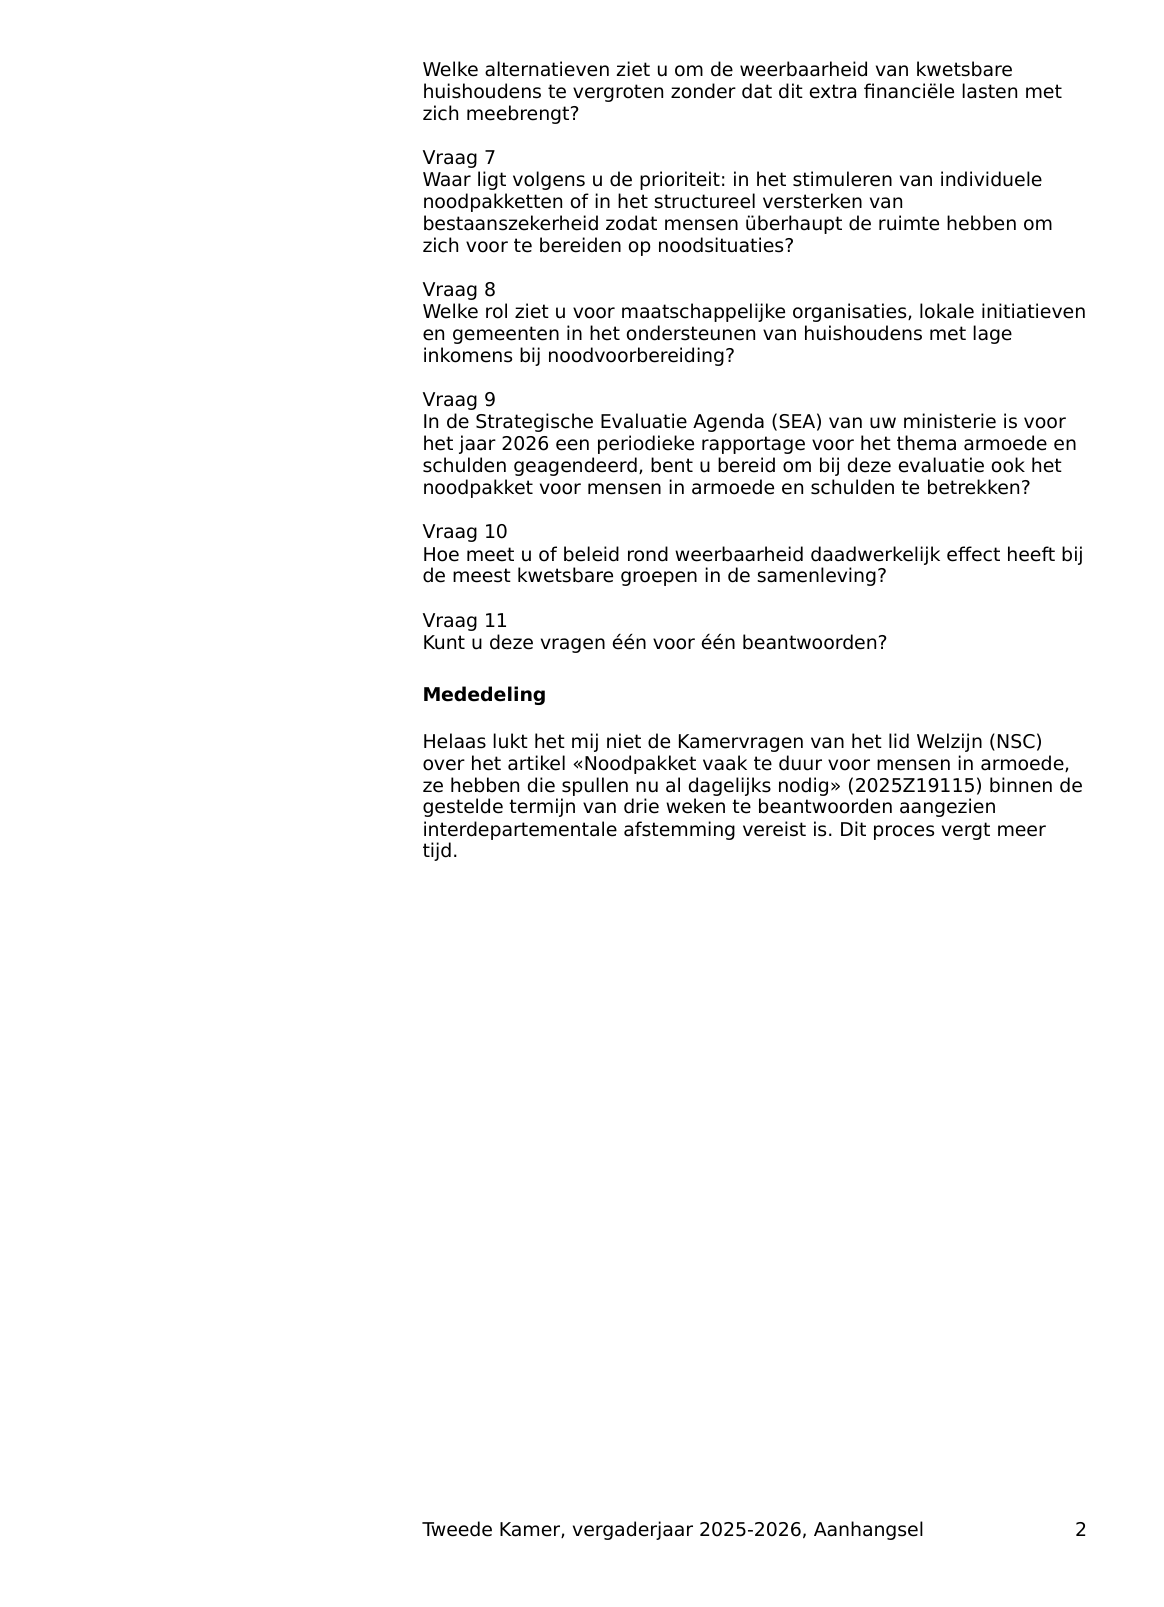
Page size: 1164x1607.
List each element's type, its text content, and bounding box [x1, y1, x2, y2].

text Helaas lukt het mij niet de Kamervragen van het lid Welzijn (NSC) over het artikel «Noodpakket vaak te duur voor mensen in armoede, ze hebben die spullen nu al dagelijks nodig» (2025Z19115) binnen de gestelde termijn van drie weken te beantwoorden aangezien interdepartementale afstemming vereist is. Dit proces vergt meer tijd. [422, 731, 1087, 862]
text Welke alternatieven ziet u om de weerbaarheid van kwetsbare huishoudens te vergroten zonder dat dit extra financiële lasten met zich meebrengt? [422, 59, 1087, 125]
text Waar ligt volgens u de prioriteit: in het stimuleren van individuele noodpakketten of in het structureel versterken van bestaanszekerheid zodat mensen überhaupt de ruimte hebben om zich voor te bereiden op noodsituaties? [422, 169, 1087, 257]
text Vraag 7 [422, 147, 1087, 169]
text Vraag 9 [422, 389, 1087, 411]
text Kunt u deze vragen één voor één beantwoorden? [422, 632, 1087, 653]
text Hoe meet u of beleid rond weerbaarheid daadwerkelijk effect heeft bij de meest kwetsbare groepen in de samenleving? [422, 543, 1087, 587]
text Vraag 8 [422, 279, 1087, 301]
text Welke rol ziet u voor maatschappelijke organisaties, lokale initiatieven en gemeenten in het ondersteunen van huishoudens met lage inkomens bij noodvoorbereiding? [422, 301, 1087, 367]
subtitle Mededeling [422, 683, 1087, 706]
text In de Strategische Evaluatie Agenda (SEA) van uw ministerie is voor het jaar 2026 een periodieke rapportage voor het thema armoede en schulden geagendeerd, bent u bereid om bij deze evaluatie ook het noodpakket voor mensen in armoede en schulden te betrekken? [422, 411, 1087, 499]
text Vraag 10 [422, 521, 1087, 543]
text Vraag 11 [422, 609, 1087, 632]
